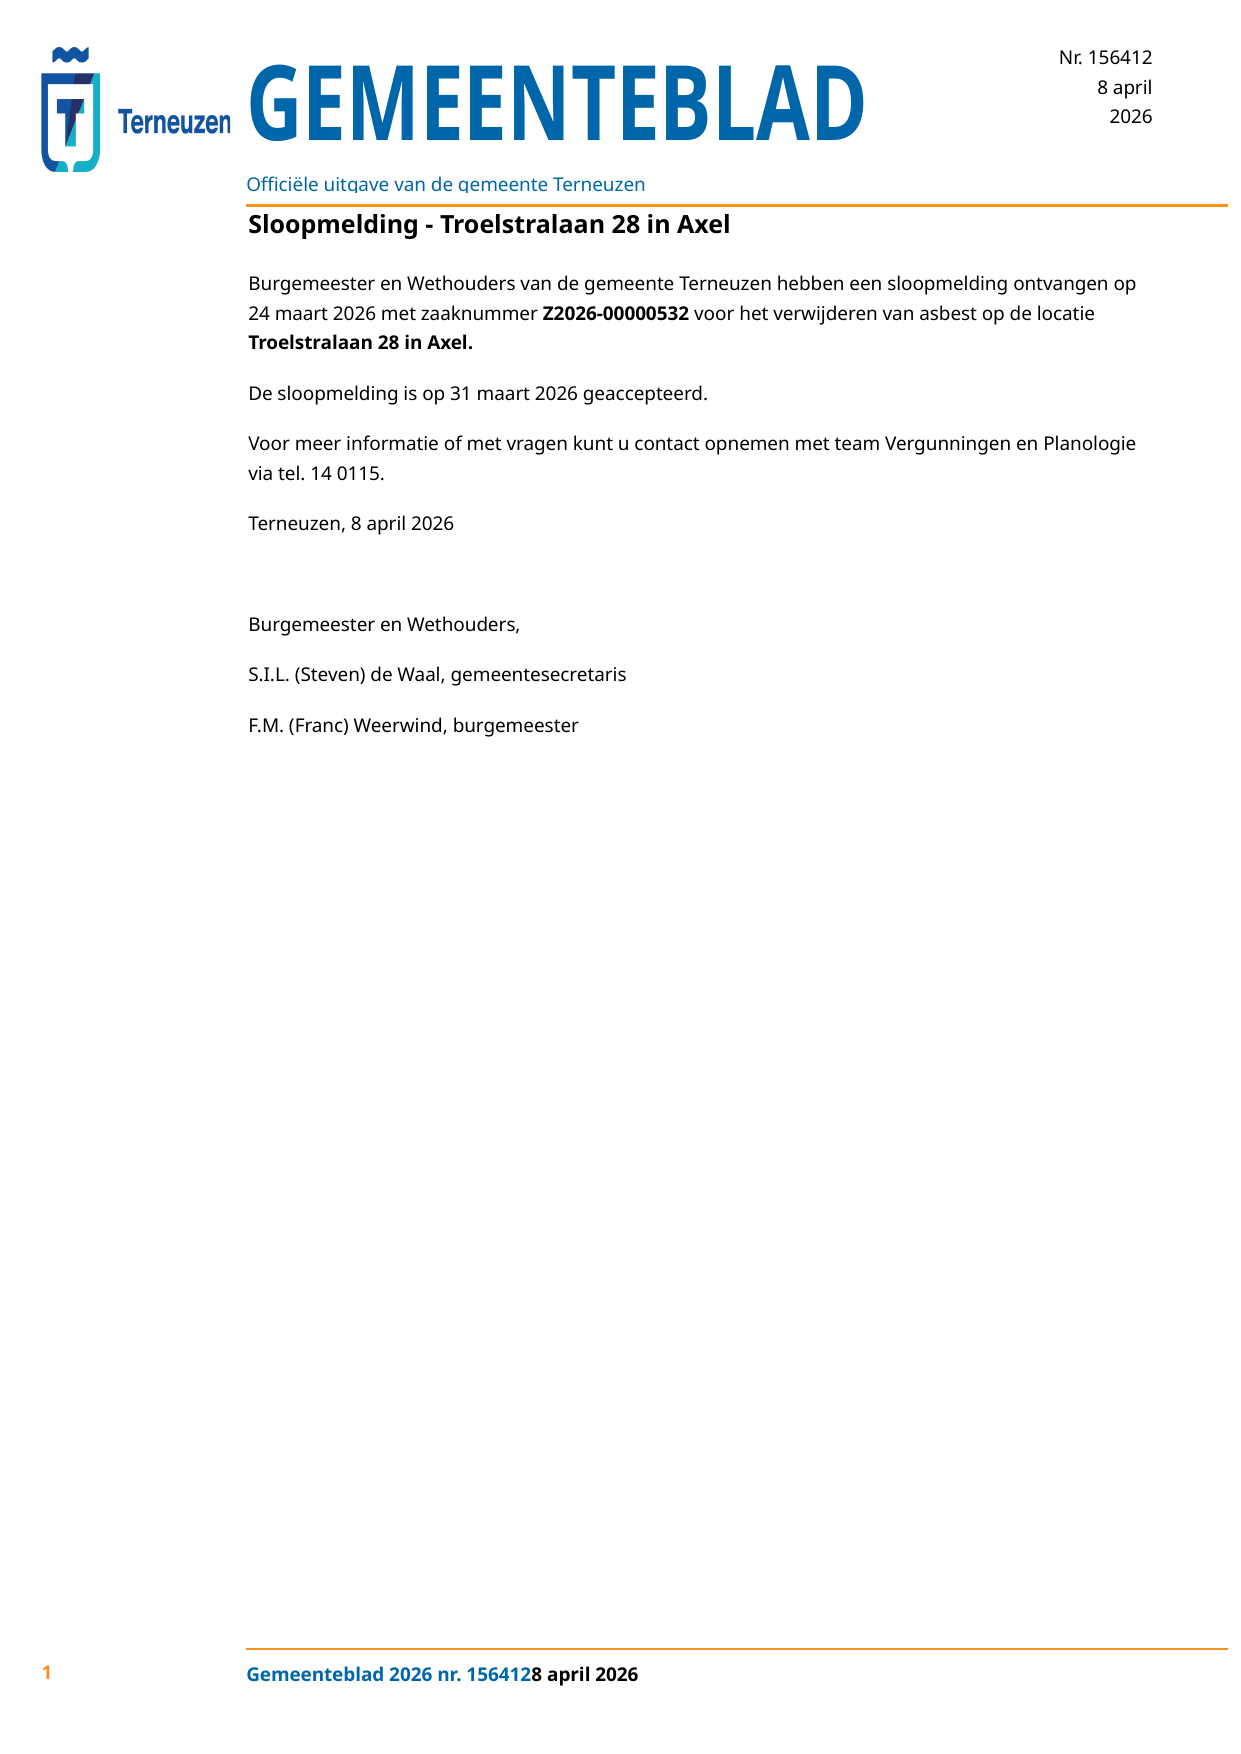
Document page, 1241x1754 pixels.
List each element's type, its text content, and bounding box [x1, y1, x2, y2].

text Sloopmelding - Troelstralaan 28 in Axel [248, 207, 1152, 241]
text F.M. (Franc) Weerwind, burgemeester [248, 712, 1152, 738]
text Burgemeester en Wethouders, [248, 611, 1152, 637]
text Burgemeester en Wethouders van de gemeente Terneuzen hebben een sloopmelding ontvangen op 24 maart 2026 met zaaknummer Z2026-00000532 voor het verwijderen van asbest op de locatie Troelstralaan 28 in Axel. [248, 270, 1152, 355]
picture [41, 47, 231, 172]
text S.I.L. (Steven) de Waal, gemeentesecretaris [248, 662, 1152, 687]
text Terneuzen, 8 april 2026 [248, 510, 1152, 536]
text Voor meer informatie of met vragen kunt u contact opnemen met team Vergunningen en Planologie via tel. 14 0115. [248, 430, 1152, 486]
text De sloopmelding is op 31 maart 2026 geaccepteerd. [248, 380, 1152, 406]
